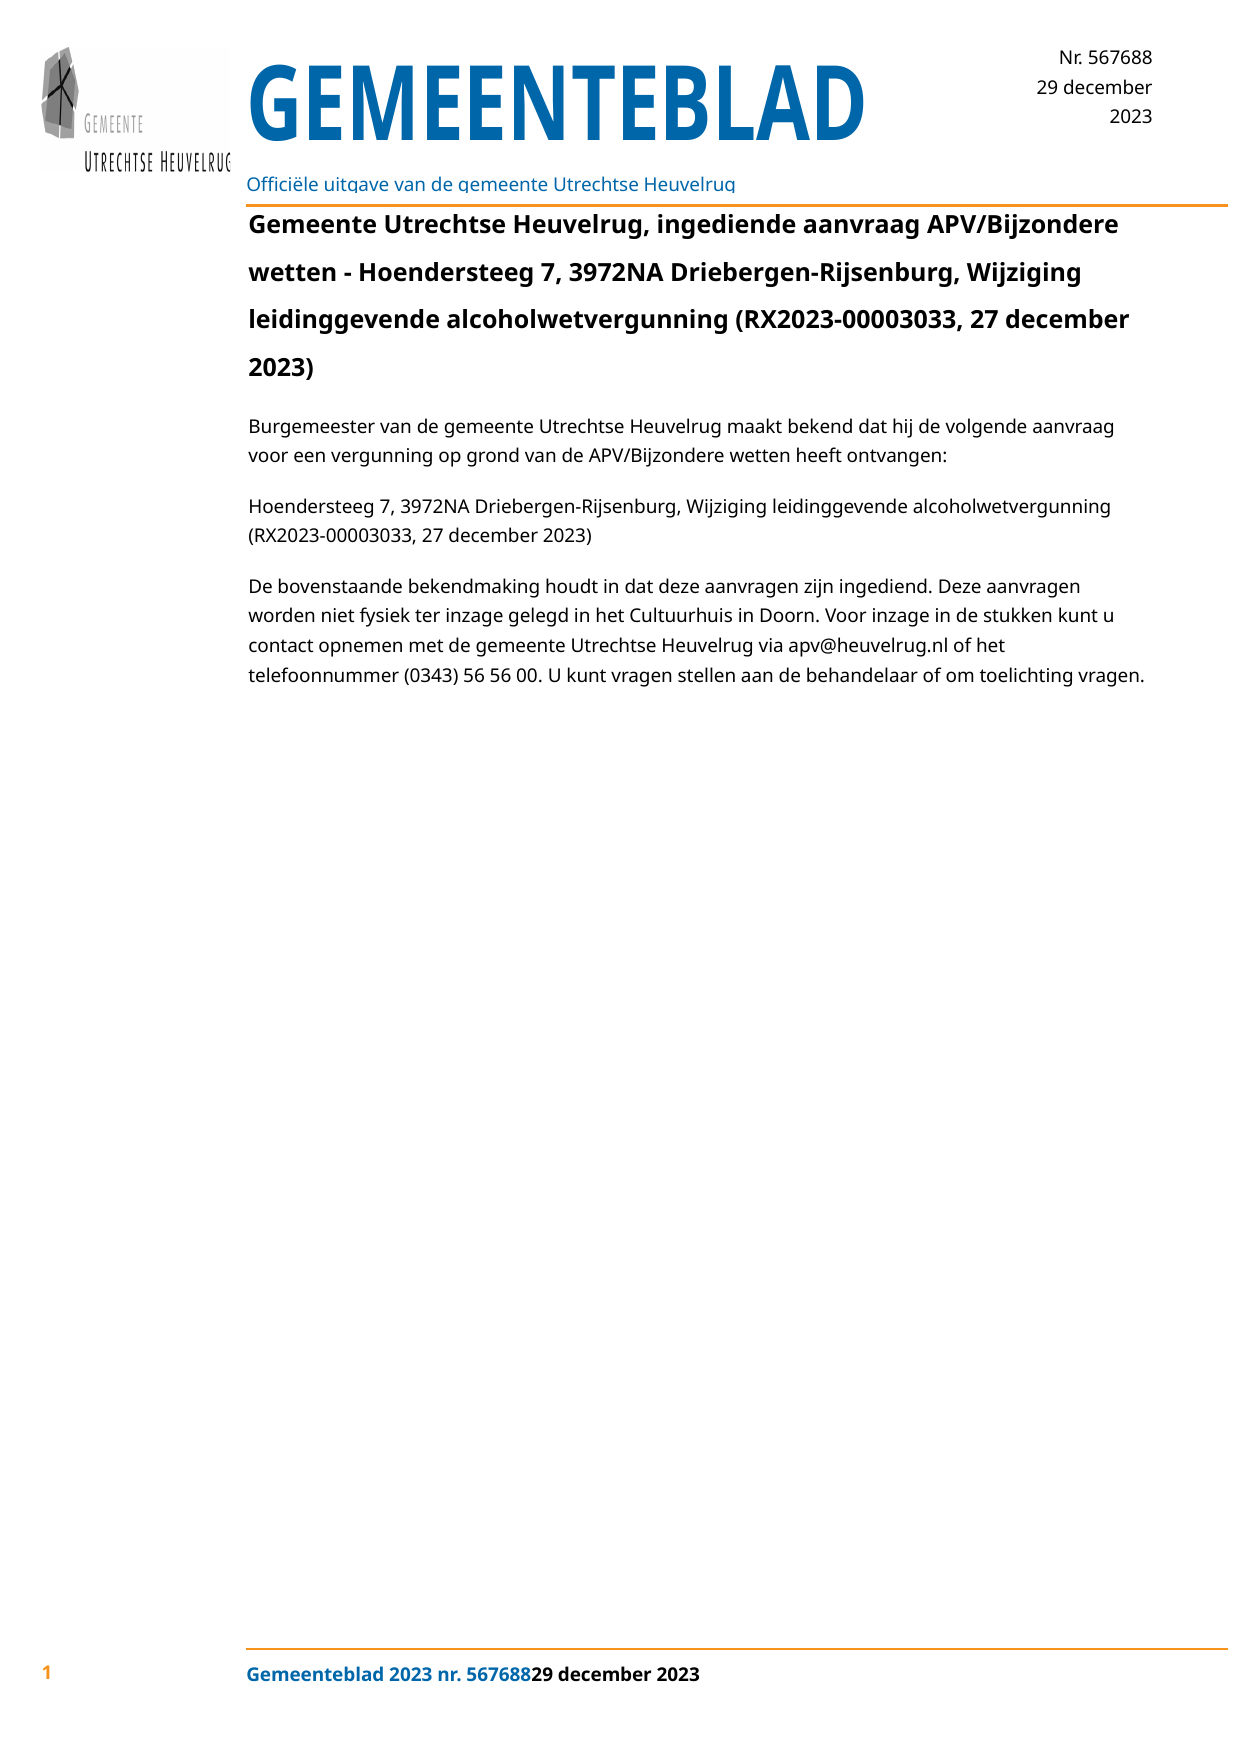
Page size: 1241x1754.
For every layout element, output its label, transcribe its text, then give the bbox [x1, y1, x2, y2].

text Gemeente Utrechtse Heuvelrug, ingediende aanvraag APV/Bijzondere wetten - Hoendersteeg 7, 3972NA Driebergen-Rijsenburg, Wijziging leidinggevende alcoholwetvergunning (RX2023-00003033, 27 december 2023) [248, 207, 1152, 384]
text Burgemeester van de gemeente Utrechtse Heuvelrug maakt bekend dat hij de volgende aanvraag voor een vergunning op grond van de APV/Bijzondere wetten heeft ontvangen: [248, 413, 1152, 468]
text Hoendersteeg 7, 3972NA Driebergen-Rijsenburg, Wijziging leidinggevende alcoholwetvergunning (RX2023-00003033, 27 december 2023) [248, 493, 1152, 548]
picture [41, 47, 231, 172]
text De bovenstaande bekendmaking houdt in dat deze aanvragen zijn ingediend. Deze aanvragen worden niet fysiek ter inzage gelegd in het Cultuurhuis in Doorn. Voor inzage in de stukken kunt u contact opnemen met de gemeente Utrechtse Heuvelrug via apv@heuvelrug.nl of het telefoonnummer (0343) 56 56 00. U kunt vragen stellen aan de behandelaar of om toelichting vragen. [248, 573, 1152, 688]
